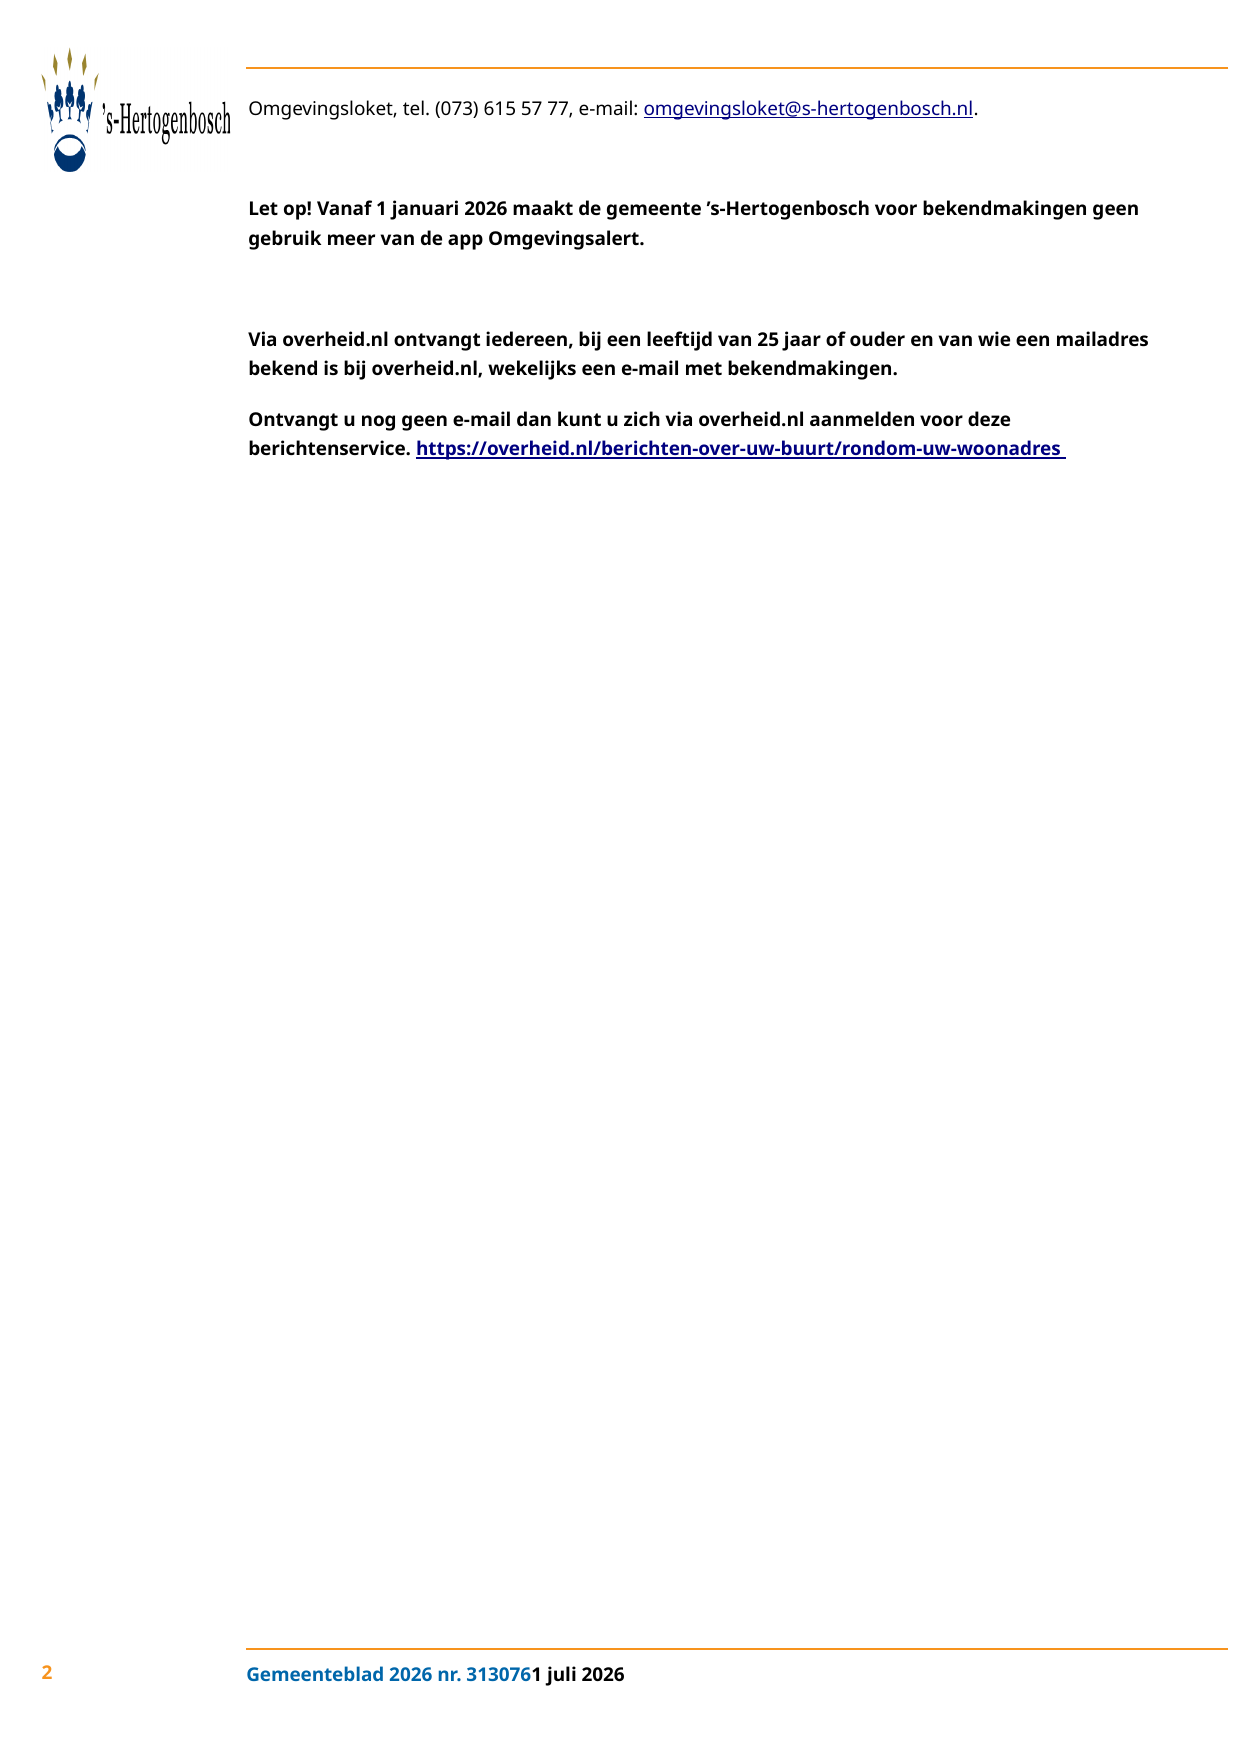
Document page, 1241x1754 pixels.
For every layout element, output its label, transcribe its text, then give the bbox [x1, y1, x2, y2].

text Via overheid.nl ontvangt iedereen, bij een leeftijd van 25 jaar of ouder en van wie een mailadres bekend is bij overheid.nl, wekelijks een e-mail met bekendmakingen. [248, 326, 1152, 381]
text Ontvangt u nog geen e-mail dan kunt u zich via overheid.nl aanmelden voor deze berichtenservice. https://overheid.nl/berichten-over-uw-buurt/rondom-uw-woonadres [248, 406, 1152, 461]
text Omgevingsloket, tel. (073) 615 57 77, e-mail: omgevingsloket@s-hertogenbosch.nl. [248, 95, 1152, 121]
text Let op! Vanaf 1 januari 2026 maakt de gemeente ’s-Hertogenbosch voor bekendmakingen geen gebruik meer van de app Omgevingsalert. [248, 196, 1152, 251]
picture [41, 47, 231, 172]
